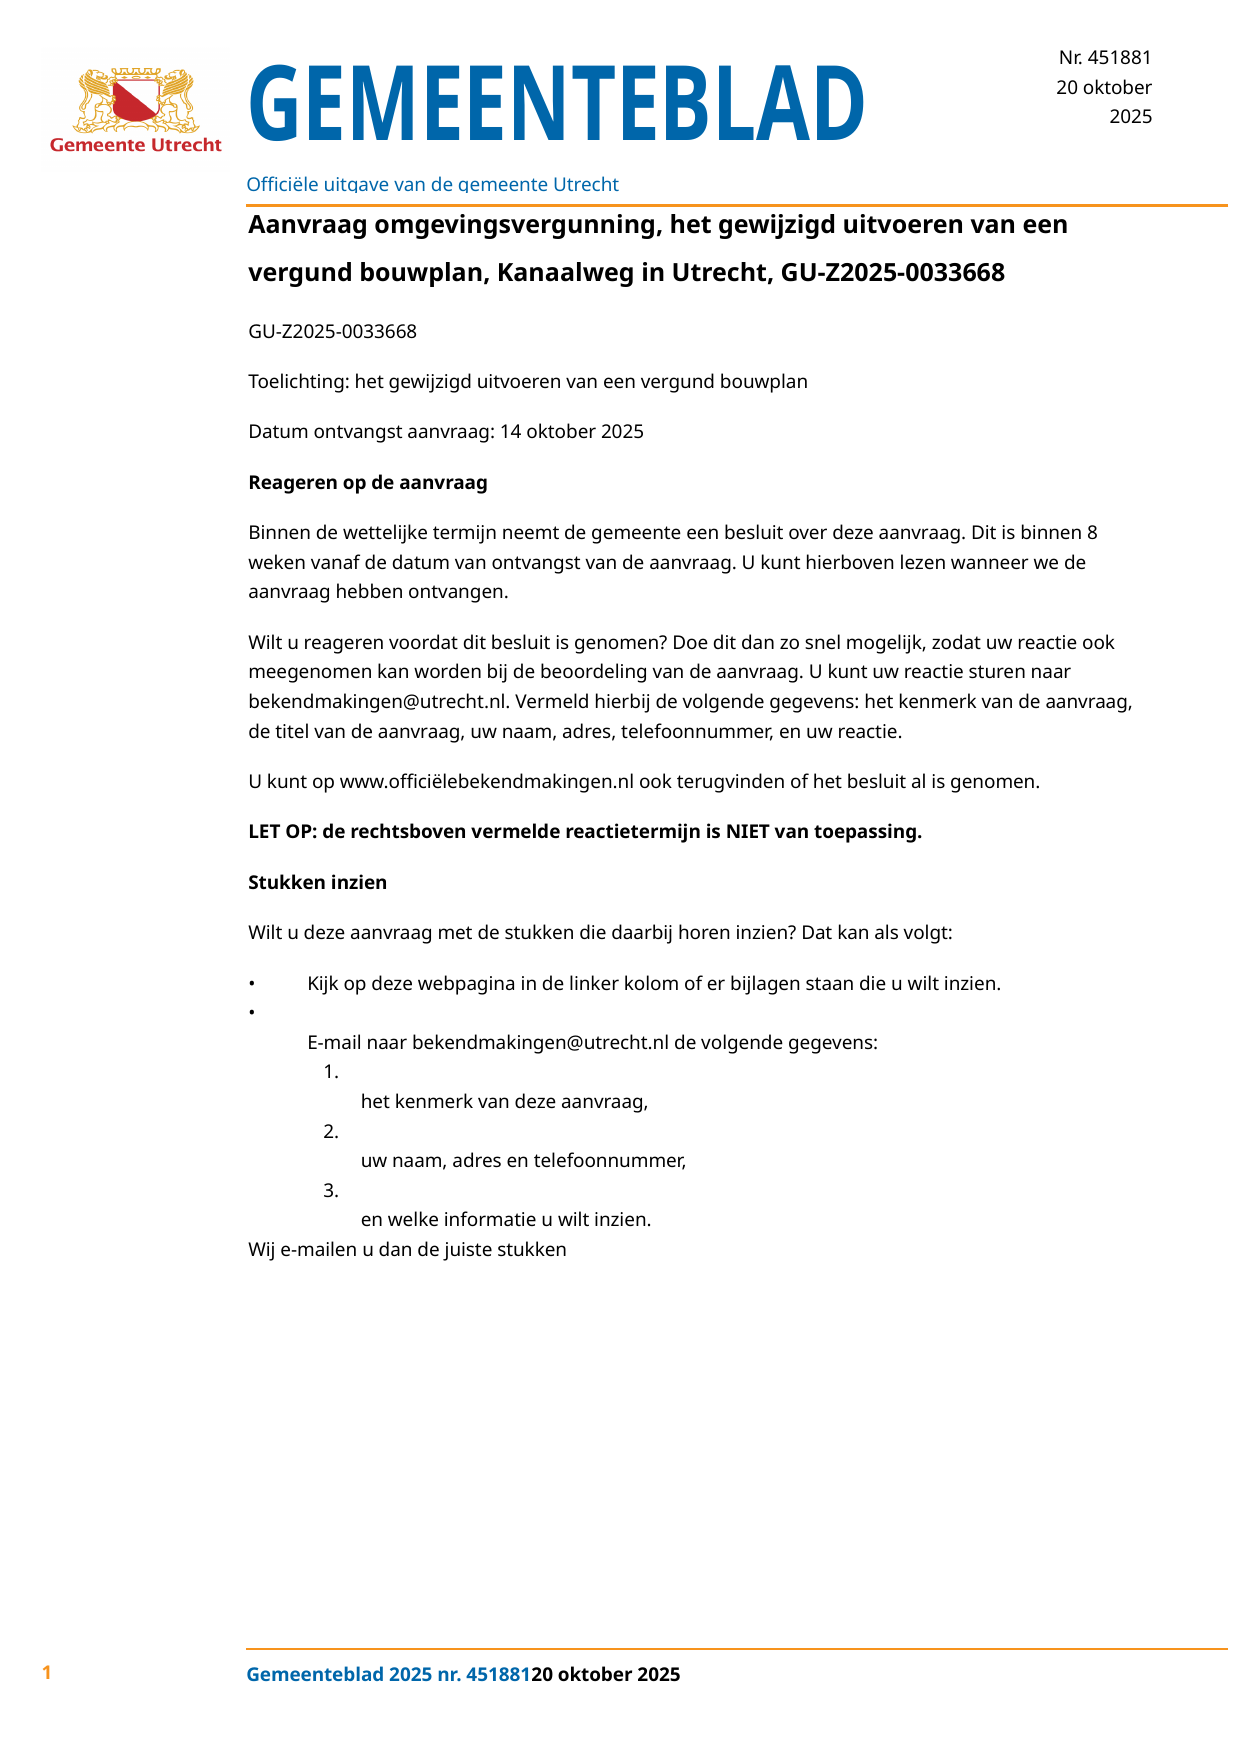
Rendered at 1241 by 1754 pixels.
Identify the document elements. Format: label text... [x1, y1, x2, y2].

text Reageren op de aanvraag [248, 469, 1152, 495]
list E-mail naar bekendmakingen@utrecht.nl de volgende gegevens: [248, 1029, 1152, 1055]
list en welke informatie u wilt inzien. [323, 1207, 1152, 1232]
text Wilt u deze aanvraag met de stukken die daarbij horen inzien? Dat kan als volgt: [248, 919, 1152, 945]
list het kenmerk van deze aanvraag, [323, 1088, 1152, 1114]
text LET OP: de rechtsboven vermelde reactietermijn is NIET van toepassing. [248, 819, 1152, 844]
text Wij e-mailen u dan de juiste stukken [248, 1236, 1152, 1262]
list Kijk op deze webpagina in de linker kolom of er bijlagen staan die u wilt inzien. [248, 970, 1152, 996]
text U kunt op www.officiëlebekendmakingen.nl ook terugvinden of het besluit al is genomen. [248, 768, 1152, 794]
text Datum ontvangst aanvraag: 14 oktober 2025 [248, 419, 1152, 444]
text Stukken inzien [248, 869, 1152, 895]
text Binnen de wettelijke termijn neemt de gemeente een besluit over deze aanvraag. Dit is binnen 8 weken vanaf de datum van ontvangst van de aanvraag. U kunt hierboven lezen wanneer we de aanvraag hebben ontvangen. [248, 519, 1152, 604]
text Wilt u reageren voordat dit besluit is genomen? Doe dit dan zo snel mogelijk, zodat uw reactie ook meegenomen kan worden bij de beoordeling van de aanvraag. U kunt uw reactie sturen naar bekendmakingen@utrecht.nl. Vermeld hierbij de volgende gegevens: het kenmerk van de aanvraag, de titel van de aanvraag, uw naam, adres, telefoonnummer, en uw reactie. [248, 629, 1152, 744]
text Aanvraag omgevingsvergunning, het gewijzigd uitvoeren van een vergund bouwplan, Kanaalweg in Utrecht, GU-Z2025-0033668 [248, 207, 1152, 288]
text Toelichting: het gewijzigd uitvoeren van een vergund bouwplan [248, 368, 1152, 394]
list uw naam, adres en telefoonnummer, [323, 1147, 1152, 1173]
picture [41, 47, 231, 172]
text GU-Z2025-0033668 [248, 318, 1152, 344]
